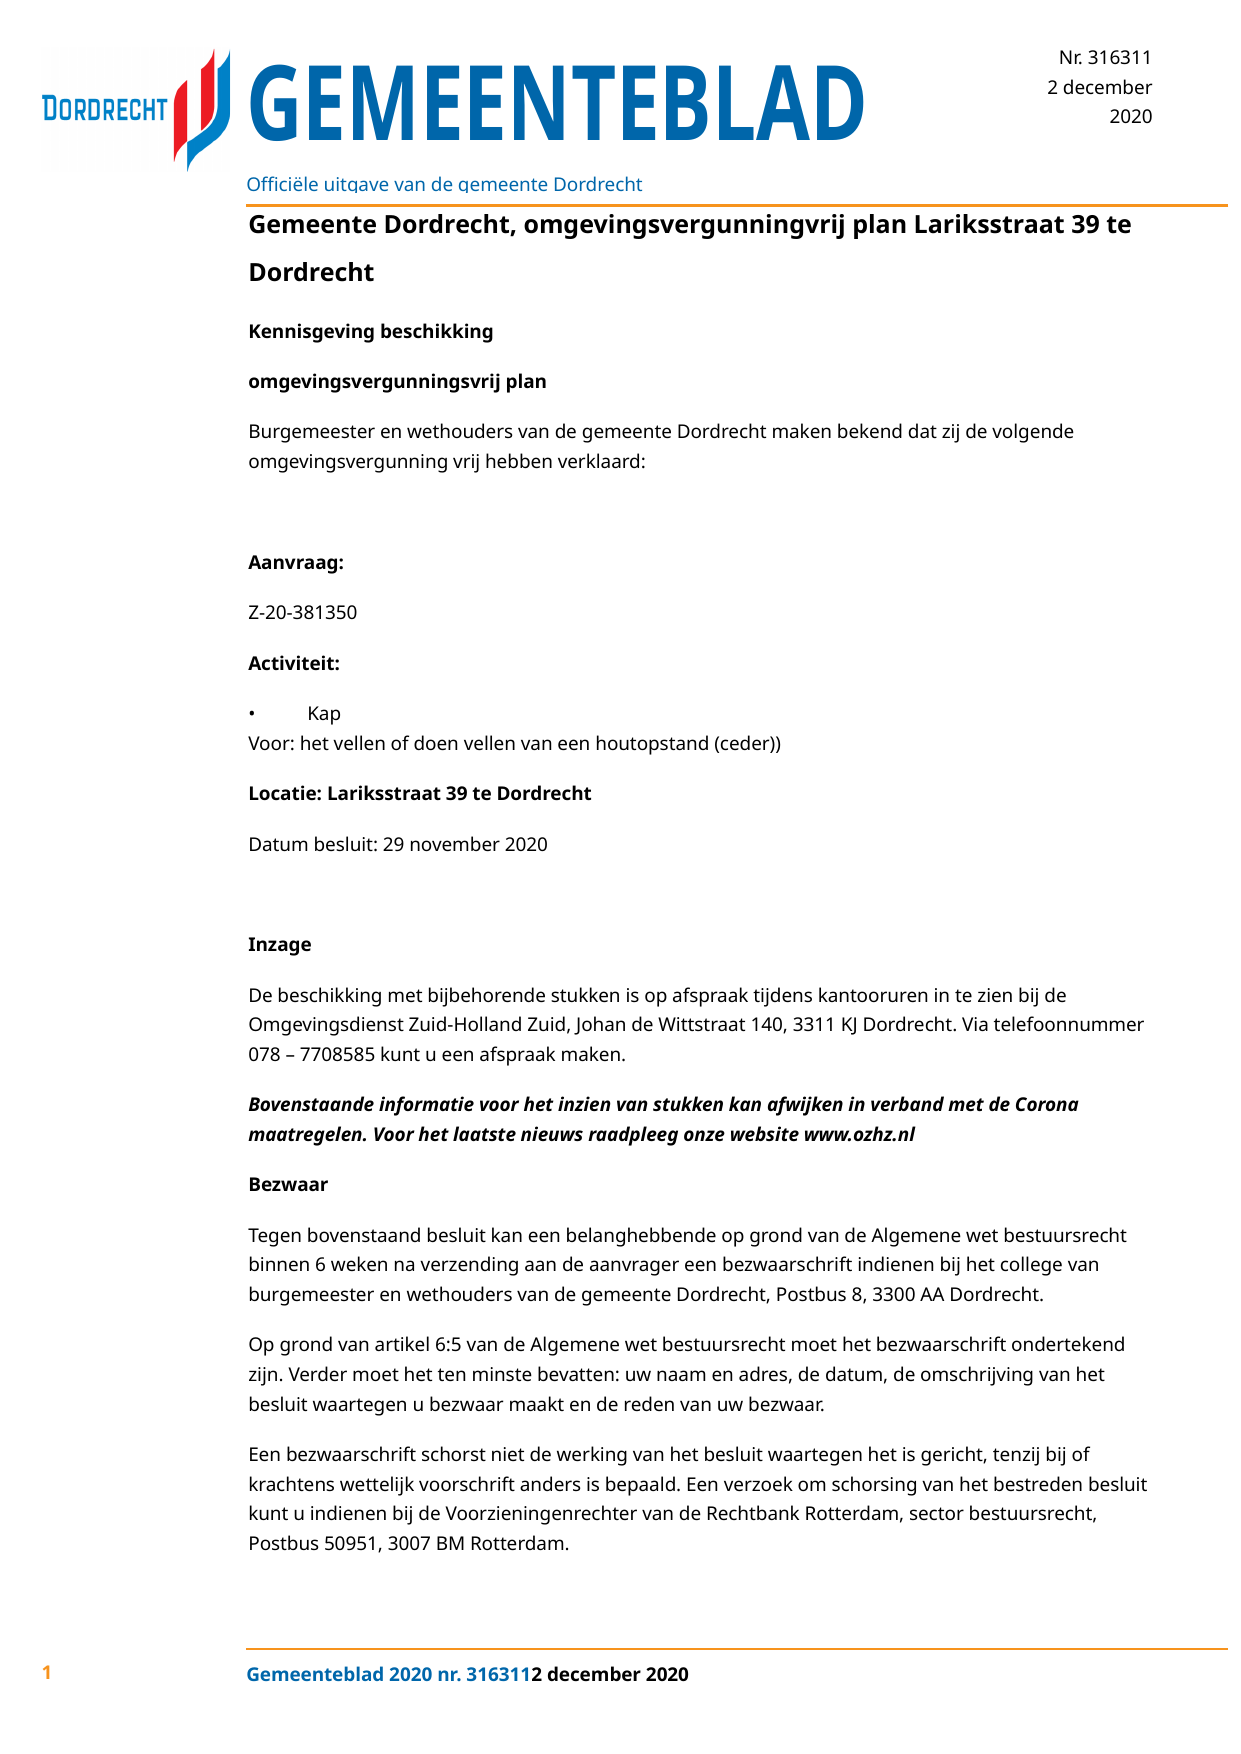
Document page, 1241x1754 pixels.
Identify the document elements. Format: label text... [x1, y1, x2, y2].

text Tegen bovenstaand besluit kan een belanghebbende op grond van de Algemene wet bestuursrecht binnen 6 weken na verzending aan de aanvrager een bezwaarschrift indienen bij het college van burgemeester en wethouders van de gemeente Dordrecht, Postbus 8, 3300 AA Dordrecht. [248, 1222, 1152, 1307]
text Voor: het vellen of doen vellen van een houtopstand (ceder)) [248, 730, 1152, 756]
text omgevingsvergunningsvrij plan [248, 368, 1152, 394]
text Z-20-381350 [248, 599, 1152, 625]
text Bezwaar [248, 1172, 1152, 1197]
text Kennisgeving beschikking [248, 318, 1152, 344]
text Inzage [248, 932, 1152, 957]
text Een bezwaarschrift schorst niet de werking van het besluit waartegen het is gericht, tenzij bij of krachtens wettelijk voorschrift anders is bepaald. Een verzoek om schorsing van het bestreden besluit kunt u indienen bij de Voorzieningenrechter van de Rechtbank Rotterdam, sector bestuursrecht, Postbus 50951, 3007 BM Rotterdam. [248, 1441, 1152, 1556]
text Gemeente Dordrecht, omgevingsvergunningvrij plan Lariksstraat 39 te Dordrecht [248, 207, 1152, 288]
text Bovenstaande informatie voor het inzien van stukken kan afwijken in verband met de Corona maatregelen. Voor het laatste nieuws raadpleeg onze website www.ozhz.nl [248, 1092, 1152, 1147]
text Burgemeester en wethouders van de gemeente Dordrecht maken bekend dat zij de volgende omgevingsvergunning vrij hebben verklaard: [248, 419, 1152, 474]
text Aanvraag: [248, 549, 1152, 575]
text De beschikking met bijbehorende stukken is op afspraak tijdens kantooruren in te zien bij de Omgevingsdienst Zuid-Holland Zuid, Johan de Wittstraat 140, 3311 KJ Dordrecht. Via telefoonnummer 078 – 7708585 kunt u een afspraak maken. [248, 982, 1152, 1067]
text Op grond van artikel 6:5 van de Algemene wet bestuursrecht moet het bezwaarschrift ondertekend zijn. Verder moet het ten minste bevatten: uw naam en adres, de datum, de omschrijving van het besluit waartegen u bezwaar maakt en de reden van uw bezwaar. [248, 1332, 1152, 1417]
picture [41, 47, 231, 172]
text Datum besluit: 29 november 2020 [248, 831, 1152, 857]
text Locatie: Lariksstraat 39 te Dordrecht [248, 780, 1152, 806]
list Kap [248, 700, 1152, 726]
text Activiteit: [248, 650, 1152, 676]
